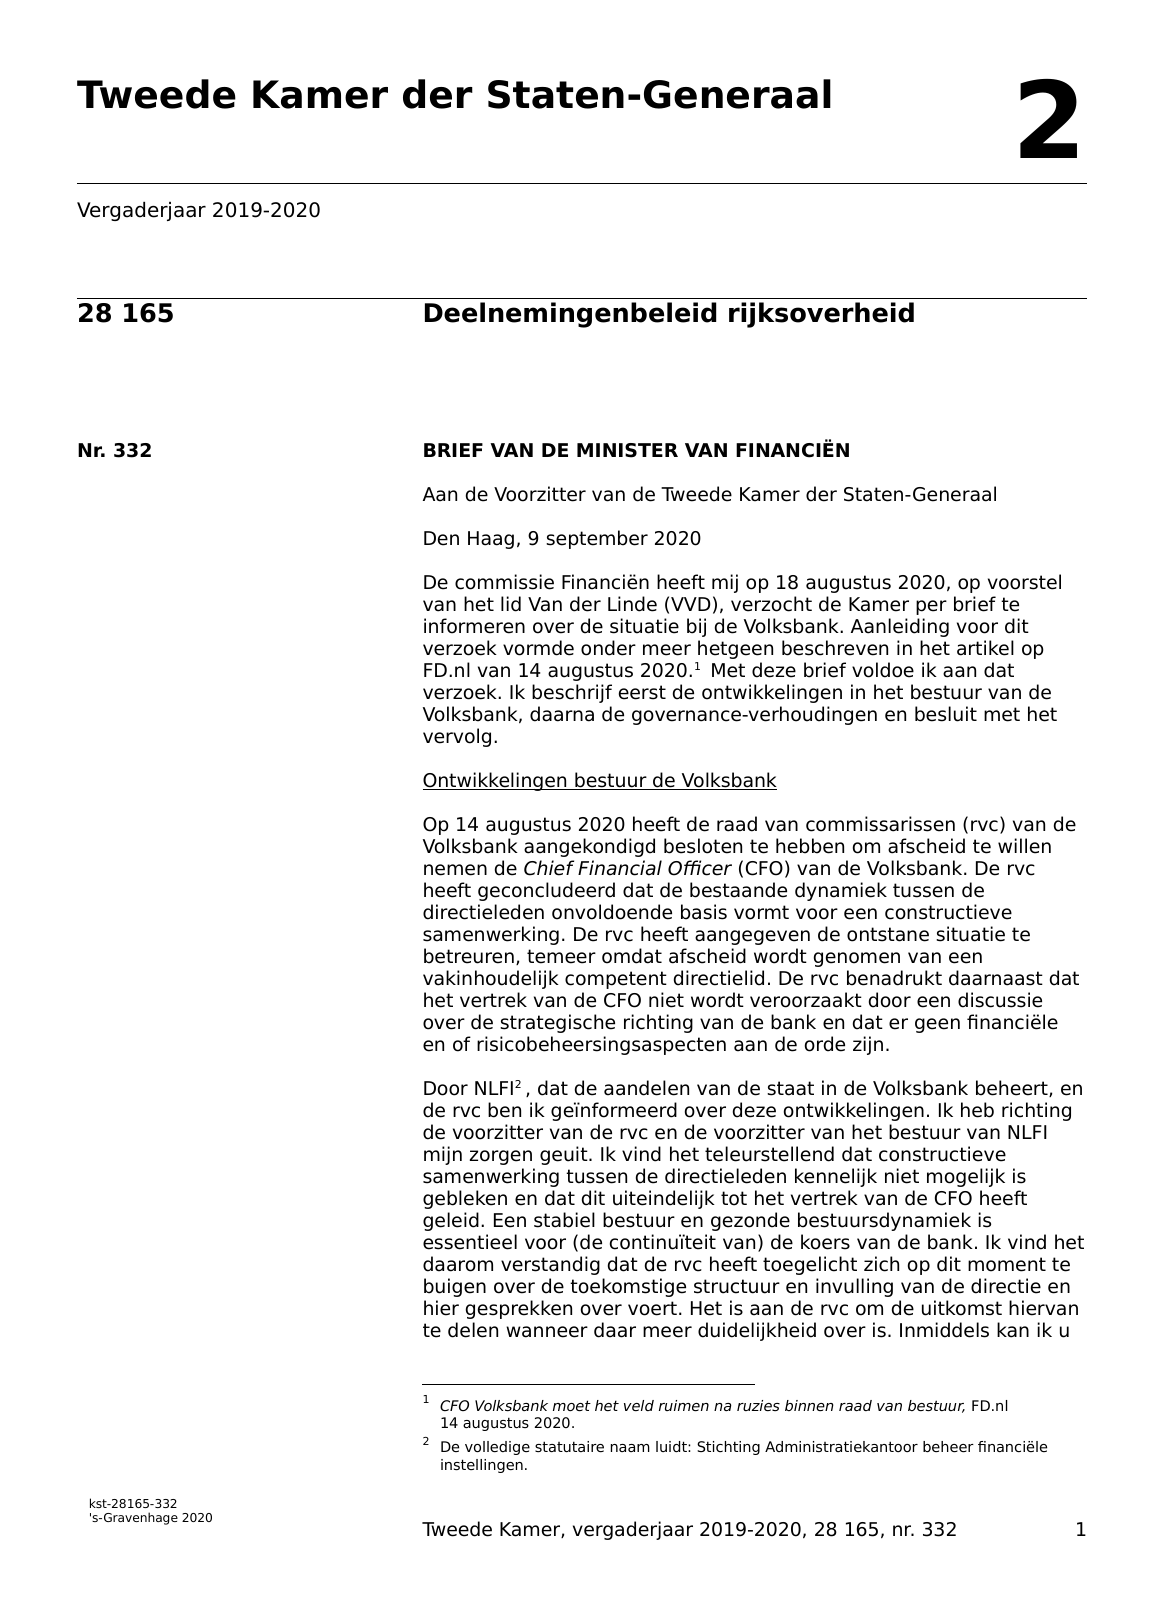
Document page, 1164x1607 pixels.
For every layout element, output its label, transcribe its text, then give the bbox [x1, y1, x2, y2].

subtitle Ontwikkelingen bestuur de Volksbank [422, 770, 1087, 792]
text De volledige statutaire naam luidt: Stichting Administratiekantoor beheer financiële instellingen. [422, 1435, 1087, 1474]
text Door NLFI, dat de aandelen van de staat in de Volksbank beheert, en de rvc ben ik geïnformeerd over deze ontwikkelingen. Ik heb richting de voorzitter van de rvc en de voorzitter van het bestuur van NLFI mijn zorgen geuit. Ik vind het teleurstellend dat constructieve samenwerking tussen de directieleden kennelijk niet mogelijk is gebleken en dat dit uiteindelijk tot het vertrek van de CFO heeft geleid. Een stabiel bestuur en gezonde bestuursdynamiek is essentieel voor (de continuïteit van) de koers van de bank. Ik vind het daarom verstandig dat de rvc heeft toegelicht zich op dit moment te buigen over de toekomstige structuur en invulling van de directie en hier gesprekken over voert. Het is aan de rvc om de uitkomst hiervan te delen wanneer daar meer duidelijkheid over is. Inmiddels kan ik u [422, 1078, 1087, 1342]
table_cell Vergaderjaar 2019-2020 [77, 184, 1087, 298]
text 's-Gravenhage 2020 [88, 1511, 323, 1525]
text De commissie Financiën heeft mij op 18 augustus 2020, op voorstel van het lid Van der Linde (VVD), verzocht de Kamer per brief te informeren over de situatie bij de Volksbank. Aanleiding voor dit verzoek vormde onder meer hetgeen beschreven in het artikel op FD.nl van 14 augustus 2020. Met deze brief voldoe ik aan dat verzoek. Ik beschrijf eerst de ontwikkelingen in het bestuur van de Volksbank, daarna de governance-verhoudingen en besluit met het vervolg. [422, 572, 1087, 748]
table_header Tweede Kamer der Staten-Generaal [77, 59, 886, 183]
text Aan de Voorzitter van de Tweede Kamer der Staten-Generaal [422, 484, 1087, 506]
subtitle 28 165 Deelnemingenbeleid rijksoverheid [77, 299, 1087, 329]
subtitle Nr. 332 BRIEF VAN DE MINISTER VAN FINANCIËN [77, 440, 1087, 462]
text kst-28165-332 [88, 1497, 323, 1511]
table_header 2 [886, 59, 1087, 183]
text CFO Volksbank moet het veld ruimen na ruzies binnen raad van bestuur, FD.nl 14 augustus 2020. [422, 1393, 1087, 1432]
text Op 14 augustus 2020 heeft de raad van commissarissen (rvc) van de Volksbank aangekondigd besloten te hebben om afscheid te willen nemen de Chief Financial Officer (CFO) van de Volksbank. De rvc heeft geconcludeerd dat de bestaande dynamiek tussen de directieleden onvoldoende basis vormt voor een constructieve samenwerking. De rvc heeft aangegeven de ontstane situatie te betreuren, temeer omdat afscheid wordt genomen van een vakinhoudelijk competent directielid. De rvc benadrukt daarnaast dat het vertrek van de CFO niet wordt veroorzaakt door een discussie over de strategische richting van de bank en dat er geen financiële en of risicobeheersingsaspecten aan de orde zijn. [422, 814, 1087, 1056]
text Den Haag, 9 september 2020 [422, 528, 1087, 550]
